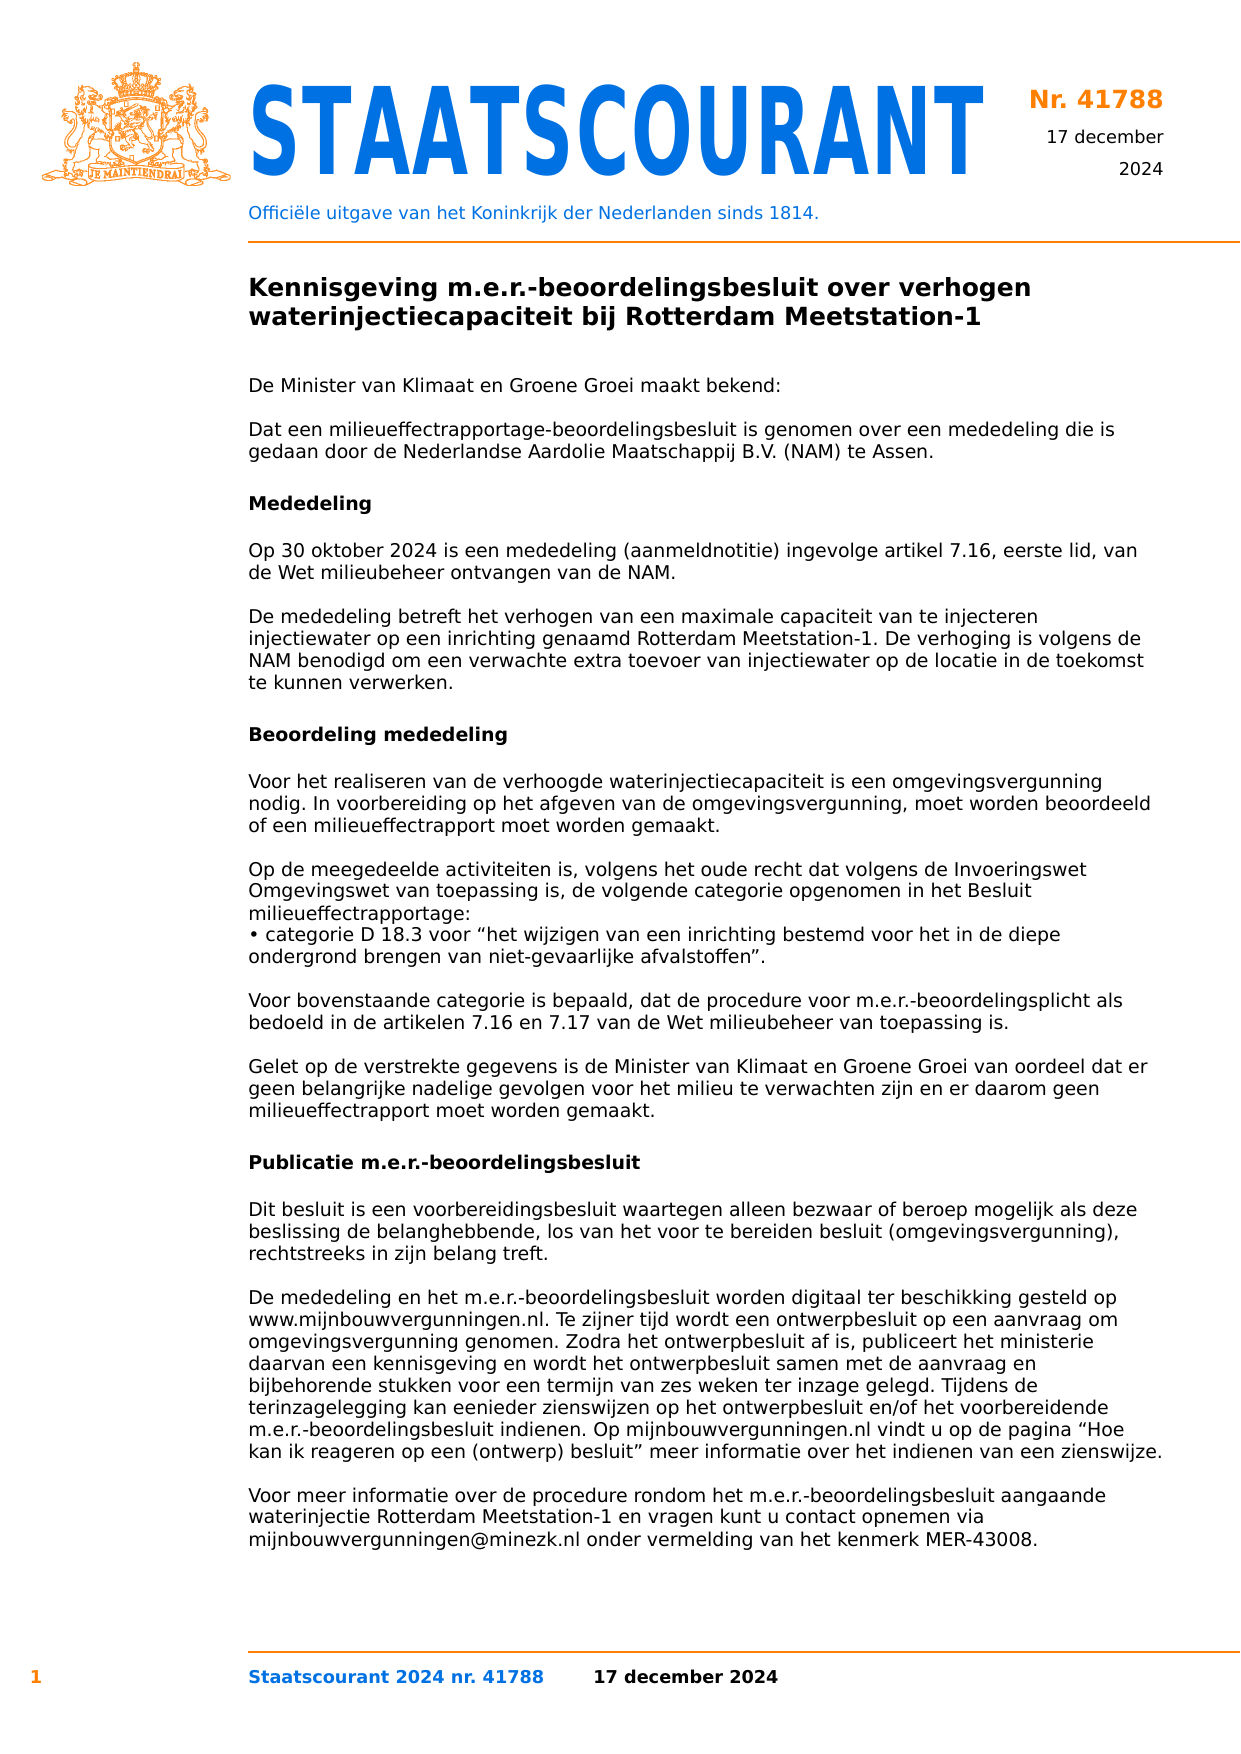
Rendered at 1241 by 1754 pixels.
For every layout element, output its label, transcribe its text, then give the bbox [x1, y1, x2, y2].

table_cell 2024 [998, 153, 1240, 203]
table_cell 17 december [998, 121, 1240, 153]
table_header STAATSCOURANT [248, 62, 998, 203]
text Dat een milieueffectrapportage-beoordelingsbesluit is genomen over een mededeling die is gedaan door de Nederlandse Aardolie Maatschappij B.V. (NAM) te Assen. [248, 419, 1163, 463]
picture [41, 62, 231, 186]
text Op 30 oktober 2024 is een mededeling (aanmeldnotitie) ingevolge artikel 7.16, eerste lid, van de Wet milieubeheer ontvangen van de NAM. [248, 540, 1163, 584]
text Dit besluit is een voorbereidingsbesluit waartegen alleen bezwaar of beroep mogelijk als deze beslissing de belanghebbende, los van het voor te bereiden besluit (omgevingsvergunning), rechtstreeks in zijn belang treft. [248, 1199, 1163, 1265]
text De mededeling en het m.e.r.-beoordelingsbesluit worden digitaal ter beschikking gesteld op www.mijnbouwvergunningen.nl. Te zijner tijd wordt een ontwerpbesluit op een aanvraag om omgevingsvergunning genomen. Zodra het ontwerpbesluit af is, publiceert het ministerie daarvan een kennisgeving en wordt het ontwerpbesluit samen met de aanvraag en bijbehorende stukken voor een termijn van zes weken ter inzage gelegd. Tijdens de terinzagelegging kan eenieder zienswijzen op het ontwerpbesluit en/of het voorbereidende m.e.r.-beoordelingsbesluit indienen. Op mijnbouwvergunningen.nl vindt u op de pagina “Hoe kan ik reageren op een (ontwerp) besluit” meer informatie over het indienen van een zienswijze. [248, 1287, 1163, 1463]
table_cell Officiële uitgave van het Koninkrijk der Nederlanden sinds 1814. [248, 203, 1240, 241]
text De Minister van Klimaat en Groene Groei maakt bekend: [248, 375, 1163, 397]
subtitle Publicatie m.e.r.-beoordelingsbesluit [248, 1152, 1163, 1174]
subtitle Beoordeling mededeling [248, 724, 1163, 746]
table_header Nr. 41788 [998, 62, 1240, 121]
text Voor bovenstaande categorie is bepaald, dat de procedure voor m.e.r.-beoordelingsplicht als bedoeld in de artikelen 7.16 en 7.17 van de Wet milieubeheer van toepassing is. [248, 990, 1163, 1034]
text De mededeling betreft het verhogen van een maximale capaciteit van te injecteren injectiewater op een inrichting genaamd Rotterdam Meetstation-1. De verhoging is volgens de NAM benodigd om een verwachte extra toevoer van injectiewater op de locatie in de toekomst te kunnen verwerken. [248, 606, 1163, 694]
text Op de meegedeelde activiteiten is, volgens het oude recht dat volgens de Invoeringswet Omgevingswet van toepassing is, de volgende categorie opgenomen in het Besluit milieueffectrapportage: [248, 858, 1163, 924]
text Gelet op de verstrekte gegevens is de Minister van Klimaat en Groene Groei van oordeel dat er geen belangrijke nadelige gevolgen voor het milieu te verwachten zijn en er daarom geen milieueffectrapport moet worden gemaakt. [248, 1056, 1163, 1122]
text • categorie D 18.3 voor “het wijzigen van een inrichting bestemd voor het in de diepe ondergrond brengen van niet-gevaarlijke afvalstoffen”. [248, 924, 1163, 968]
text Voor meer informatie over de procedure rondom het m.e.r.-beoordelingsbesluit aangaande waterinjectie Rotterdam Meetstation-1 en vragen kunt u contact opnemen via mijnbouwvergunningen@minezk.nl onder vermelding van het kenmerk MER-43008. [248, 1484, 1163, 1550]
subtitle Mededeling [248, 493, 1163, 515]
text Voor het realiseren van de verhoogde waterinjectiecapaciteit is een omgevingsvergunning nodig. In voorbereiding op het afgeven van de omgevingsvergunning, moet worden beoordeeld of een milieueffectrapport moet worden gemaakt. [248, 771, 1163, 837]
subtitle Kennisgeving m.e.r.-beoordelingsbesluit over verhogen waterinjectiecapaciteit bij Rotterdam Meetstation-1 [248, 273, 1163, 331]
table_header [25, 62, 248, 241]
